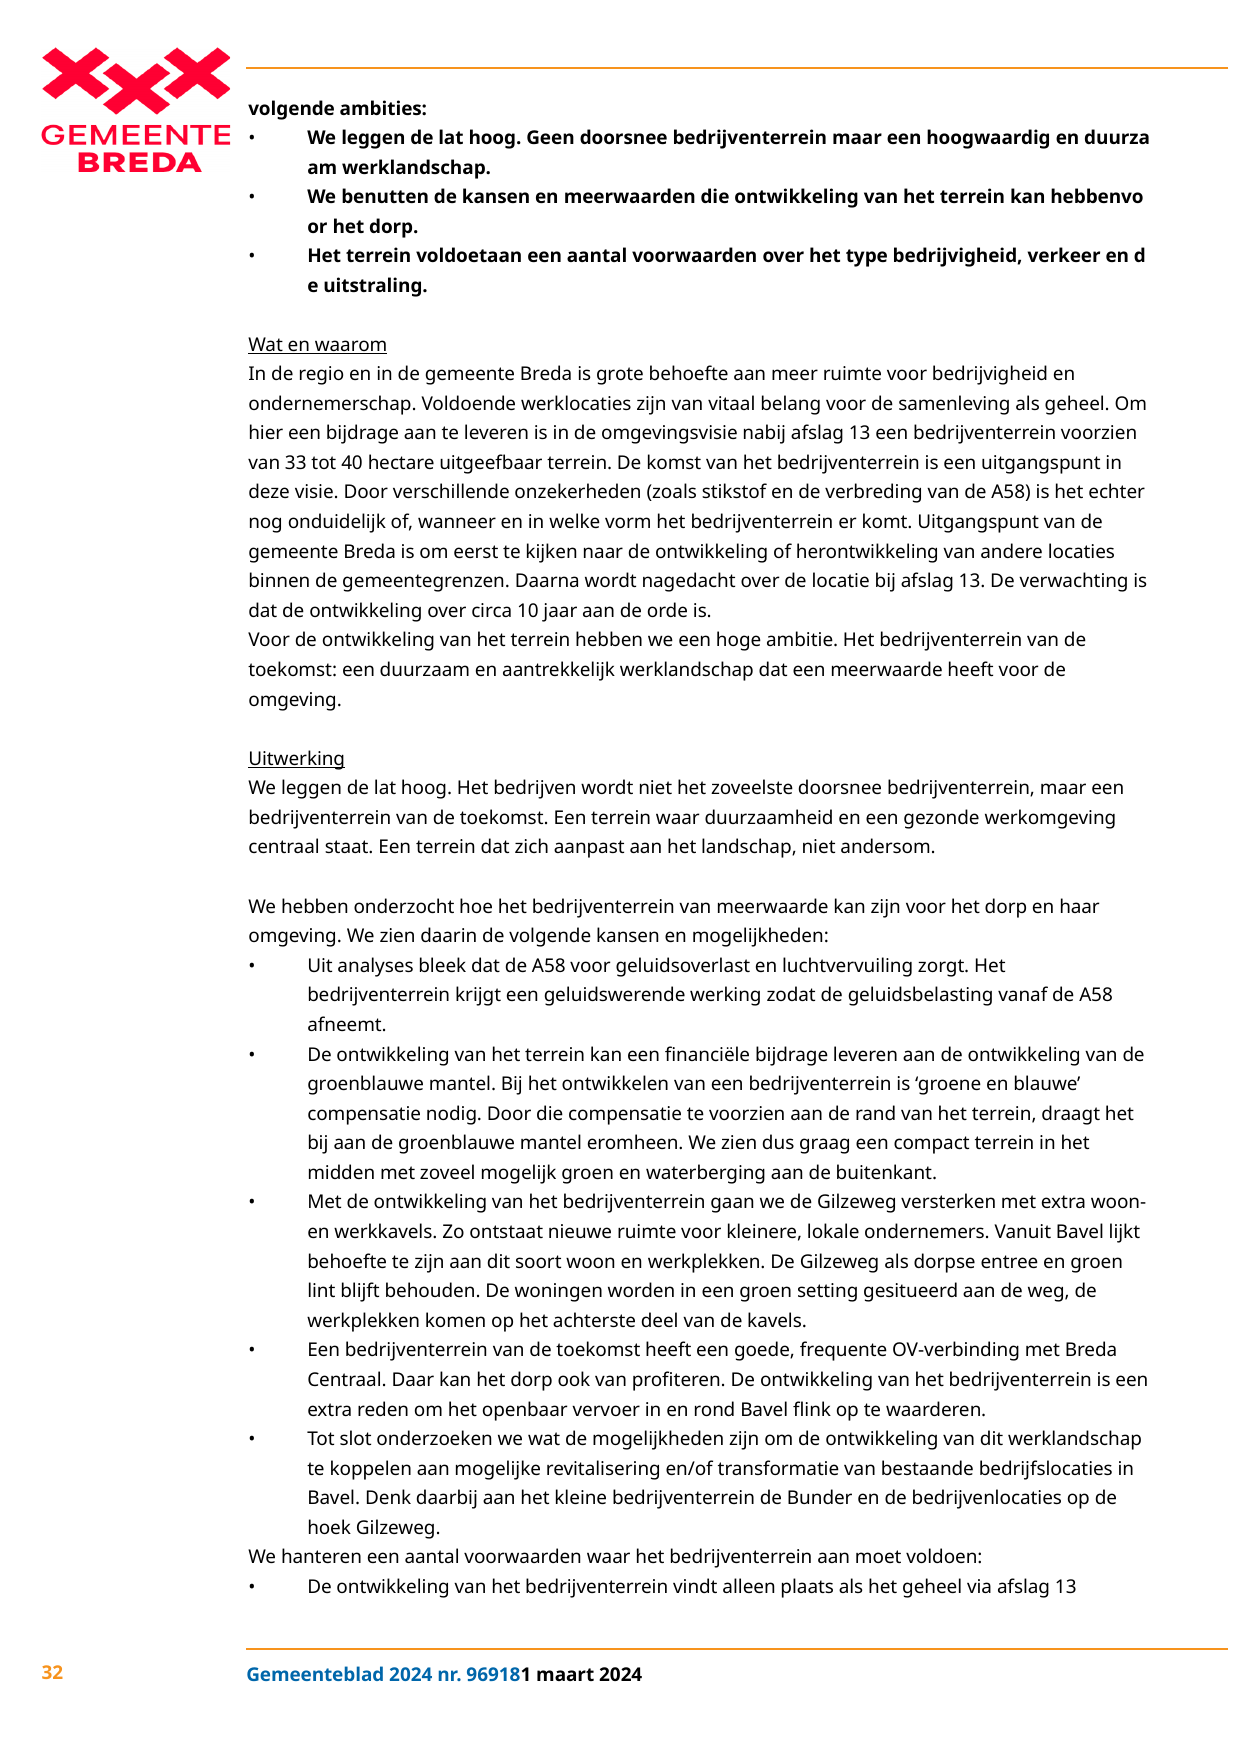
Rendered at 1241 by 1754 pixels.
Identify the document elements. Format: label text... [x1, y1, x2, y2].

list Uit analyses bleek dat de A58 voor geluidsoverlast en luchtvervuiling zorgt. Het bedrijventerrein krijgt een geluidswerende werking zodat de geluidsbelasting vanaf de A58 afneemt. [248, 952, 1152, 1037]
list Een bedrijventerrein van de toekomst heeft een goede, frequente OV-verbinding met Breda Centraal. Daar kan het dorp ook van profiteren. De ontwikkeling van het bedrijventerrein is een extra reden om het openbaar vervoer in en rond Bavel flink op te waarderen. [248, 1337, 1152, 1422]
text Uitwerking [248, 745, 1152, 771]
text We hebben onderzocht hoe het bedrijventerrein van meerwaarde kan zijn voor het dorp en haar omgeving. We zien daarin de volgende kansen en mogelijkheden: [248, 893, 1152, 948]
text Wat en waarom [248, 331, 1152, 357]
picture [41, 47, 231, 172]
list Tot slot onderzoeken we wat de mogelijkheden zijn om de ontwikkeling van dit werklandschap te koppelen aan mogelijke revitalisering en/of transformatie van bestaande bedrijfslocaties in Bavel. Denk daarbij aan het kleine bedrijventerrein de Bunder en de bedrijvenlocaties op de hoek Gilzeweg. [248, 1425, 1152, 1540]
list Met de ontwikkeling van het bedrijventerrein gaan we de Gilzeweg versterken met extra woon- en werkkavels. Zo ontstaat nieuwe ruimte voor kleinere, lokale ondernemers. Vanuit Bavel lijkt behoefte te zijn aan dit soort woon en werkplekken. De Gilzeweg als dorpse entree en groen lint blijft behouden. De woningen worden in een groen setting gesitueerd aan de weg, de werkplekken komen op het achterste deel van de kavels. [248, 1189, 1152, 1333]
text We hanteren een aantal voorwaarden waar het bedrijventerrein aan moet voldoen: [248, 1544, 1152, 1569]
text Voor de ontwikkeling van het terrein hebben we een hoge ambitie. Het bedrijventerrein van de toekomst: een duurzaam en aantrekkelijk werklandschap dat een meerwaarde heeft voor de omgeving. [248, 627, 1152, 712]
text We leggen de lat hoog. Het bedrijven wordt niet het zoveelste doorsnee bedrijventerrein, maar een bedrijventerrein van de toekomst. Een terrein waar duurzaamheid en een gezonde werkomgeving centraal staat. Een terrein dat zich aanpast aan het landschap, niet andersom. [248, 774, 1152, 859]
text In de regio en in de gemeente Breda is grote behoefte aan meer ruimte voor bedrijvigheid en ondernemerschap. Voldoende werklocaties zijn van vitaal belang voor de samenleving als geheel. Om hier een bijdrage aan te leveren is in de omgevingsvisie nabij afslag 13 een bedrijventerrein voorzien van 33 tot 40 hectare uitgeefbaar terrein. De komst van het bedrijventerrein is een uitgangspunt in deze visie. Door verschillende onzekerheden (zoals stikstof en de verbreding van de A58) is het echter nog onduidelijk of, wanneer en in welke vorm het bedrijventerrein er komt. Uitgangspunt van de gemeente Breda is om eerst te kijken naar de ontwikkeling of herontwikkeling van andere locaties binnen de gemeentegrenzen. Daarna wordt nagedacht over de locatie bij afslag 13. De verwachting is dat de ontwikkeling over circa 10 jaar aan de orde is. [248, 360, 1152, 623]
list De ontwikkeling van het terrein kan een financiële bijdrage leveren aan de ontwikkeling van de groenblauwe mantel. Bij het ontwikkelen van een bedrijventerrein is ‘groene en blauwe’ compensatie nodig. Door die compensatie te voorzien aan de rand van het terrein, draagt het bij aan de groenblauwe mantel eromheen. We zien dus graag een compact terrein in het midden met zoveel mogelijk groen en waterberging aan de buitenkant. [248, 1041, 1152, 1185]
table_header volgende ambities: We leggen de lat hoog. Geen doorsnee bedrijventerrein maar een hoogwaardig en duurzaam werklandschap. We benutten de kansen en meerwaarden die ontwikkeling van het terrein kan hebbenvoor het dorp. Het terrein voldoetaan een aantal voorwaarden over het type bedrijvigheid, verkeer en de uitstraling. [248, 95, 1152, 298]
list De ontwikkeling van het bedrijventerrein vindt alleen plaats als het geheel via afslag 13 [248, 1573, 1152, 1599]
